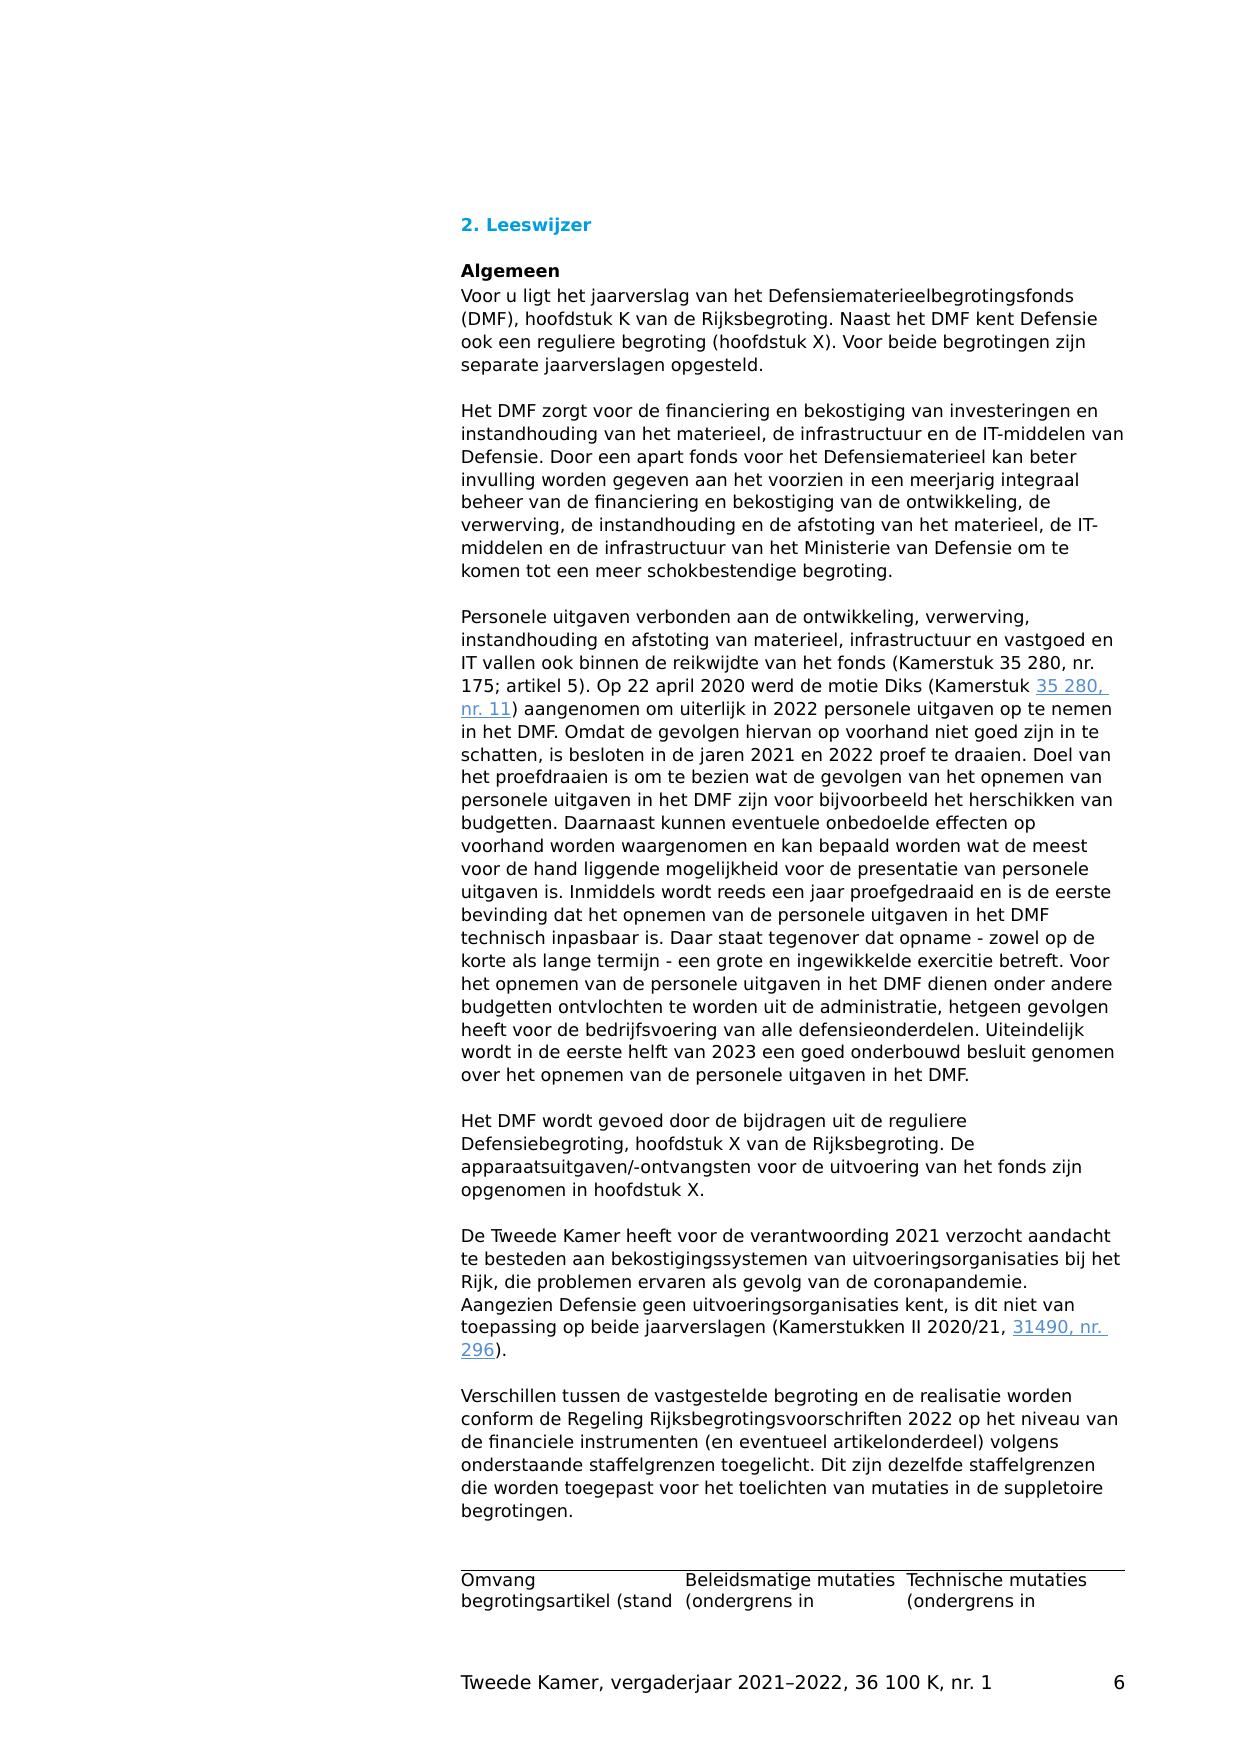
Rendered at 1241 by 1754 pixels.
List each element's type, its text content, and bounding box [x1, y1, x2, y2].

text Het DMF wordt gevoed door de bijdragen uit de reguliere Defensiebegroting, hoofdstuk X van de Rijksbegroting. De apparaatsuitgaven/-ontvangsten voor de uitvoering van het fonds zijn opgenomen in hoofdstuk X. [461, 1109, 1125, 1201]
text Voor u ligt het jaarverslag van het Defensiematerieelbegrotingsfonds (DMF), hoofdstuk K van de Rijksbegroting. Naast het DMF kent Defensie ook een reguliere begroting (hoofdstuk X). Voor beide begrotingen zijn separate jaarverslagen opgesteld. [461, 284, 1125, 376]
text Personele uitgaven verbonden aan de ontwikkeling, verwerving, instandhouding en afstoting van materieel, infrastructuur en vastgoed en IT vallen ook binnen de reikwijdte van het fonds (Kamerstuk 35 280, nr. 175; artikel 5). Op 22 april 2020 werd de motie Diks (Kamerstuk 35 280, nr. 11) aangenomen om uiterlijk in 2022 personele uitgaven op te nemen in het DMF. Omdat de gevolgen hiervan op voorhand niet goed zijn in te schatten, is besloten in de jaren 2021 en 2022 proef te draaien. Doel van het proefdraaien is om te bezien wat de gevolgen van het opnemen van personele uitgaven in het DMF zijn voor bijvoorbeeld het herschikken van budgetten. Daarnaast kunnen eventuele onbedoelde effecten op voorhand worden waargenomen en kan bepaald worden wat de meest voor de hand liggende mogelijkheid voor de presentatie van personele uitgaven is. Inmiddels wordt reeds een jaar proefgedraaid en is de eerste bevinding dat het opnemen van de personele uitgaven in het DMF technisch inpasbaar is. Daar staat tegenover dat opname - zowel op de korte als lange termijn - een grote en ingewikkelde exercitie betreft. Voor het opnemen van de personele uitgaven in het DMF dienen onder andere budgetten ontvlochten te worden uit de administratie, hetgeen gevolgen heeft voor de bedrijfsvoering van alle defensieonderdelen. Uiteindelijk wordt in de eerste helft van 2023 een goed onderbouwd besluit genomen over het opnemen van de personele uitgaven in het DMF. [461, 605, 1125, 1086]
table_cell Beleidsmatige mutaties (ondergrens in [682, 1571, 903, 1611]
text Het DMF zorgt voor de financiering en bekostiging van investeringen en instandhouding van het materieel, de infrastructuur en de IT-middelen van Defensie. Door een apart fonds voor het Defensiematerieel kan beter invulling worden gegeven aan het voorzien in een meerjarig integraal beheer van de financiering en bekostiging van de ontwikkeling, de verwerving, de instandhouding en de afstoting van het materieel, de IT-middelen en de infrastructuur van het Ministerie van Defensie om te komen tot een meer schokbestendige begroting. [461, 399, 1125, 582]
table_cell Technische mutaties (ondergrens in [904, 1571, 1125, 1611]
text Algemeen [461, 259, 1125, 282]
table_cell Omvang begrotingsartikel (stand [461, 1571, 682, 1611]
table_header Tabel 1 Staffelgrenzen voor het toelichten van mutaties [461, 1545, 1125, 1570]
text Verschillen tussen de vastgestelde begroting en de realisatie worden conform de Regeling Rijksbegrotingsvoorschriften 2022 op het niveau van de financiele instrumenten (en eventueel artikelonderdeel) volgens onderstaande staffelgrenzen toegelicht. Dit zijn dezelfde staffelgrenzen die worden toegepast voor het toelichten van mutaties in de suppletoire begrotingen. [461, 1384, 1125, 1522]
text De Tweede Kamer heeft voor de verantwoording 2021 verzocht aandacht te besteden aan bekostigingssystemen van uitvoeringsorganisaties bij het Rijk, die problemen ervaren als gevolg van de coronapandemie. Aangezien Defensie geen uitvoeringsorganisaties kent, is dit niet van toepassing op beide jaarverslagen (Kamerstukken II 2020/21, 31490, nr. 296). [461, 1224, 1125, 1361]
title 2. Leeswijzer [461, 213, 1125, 236]
